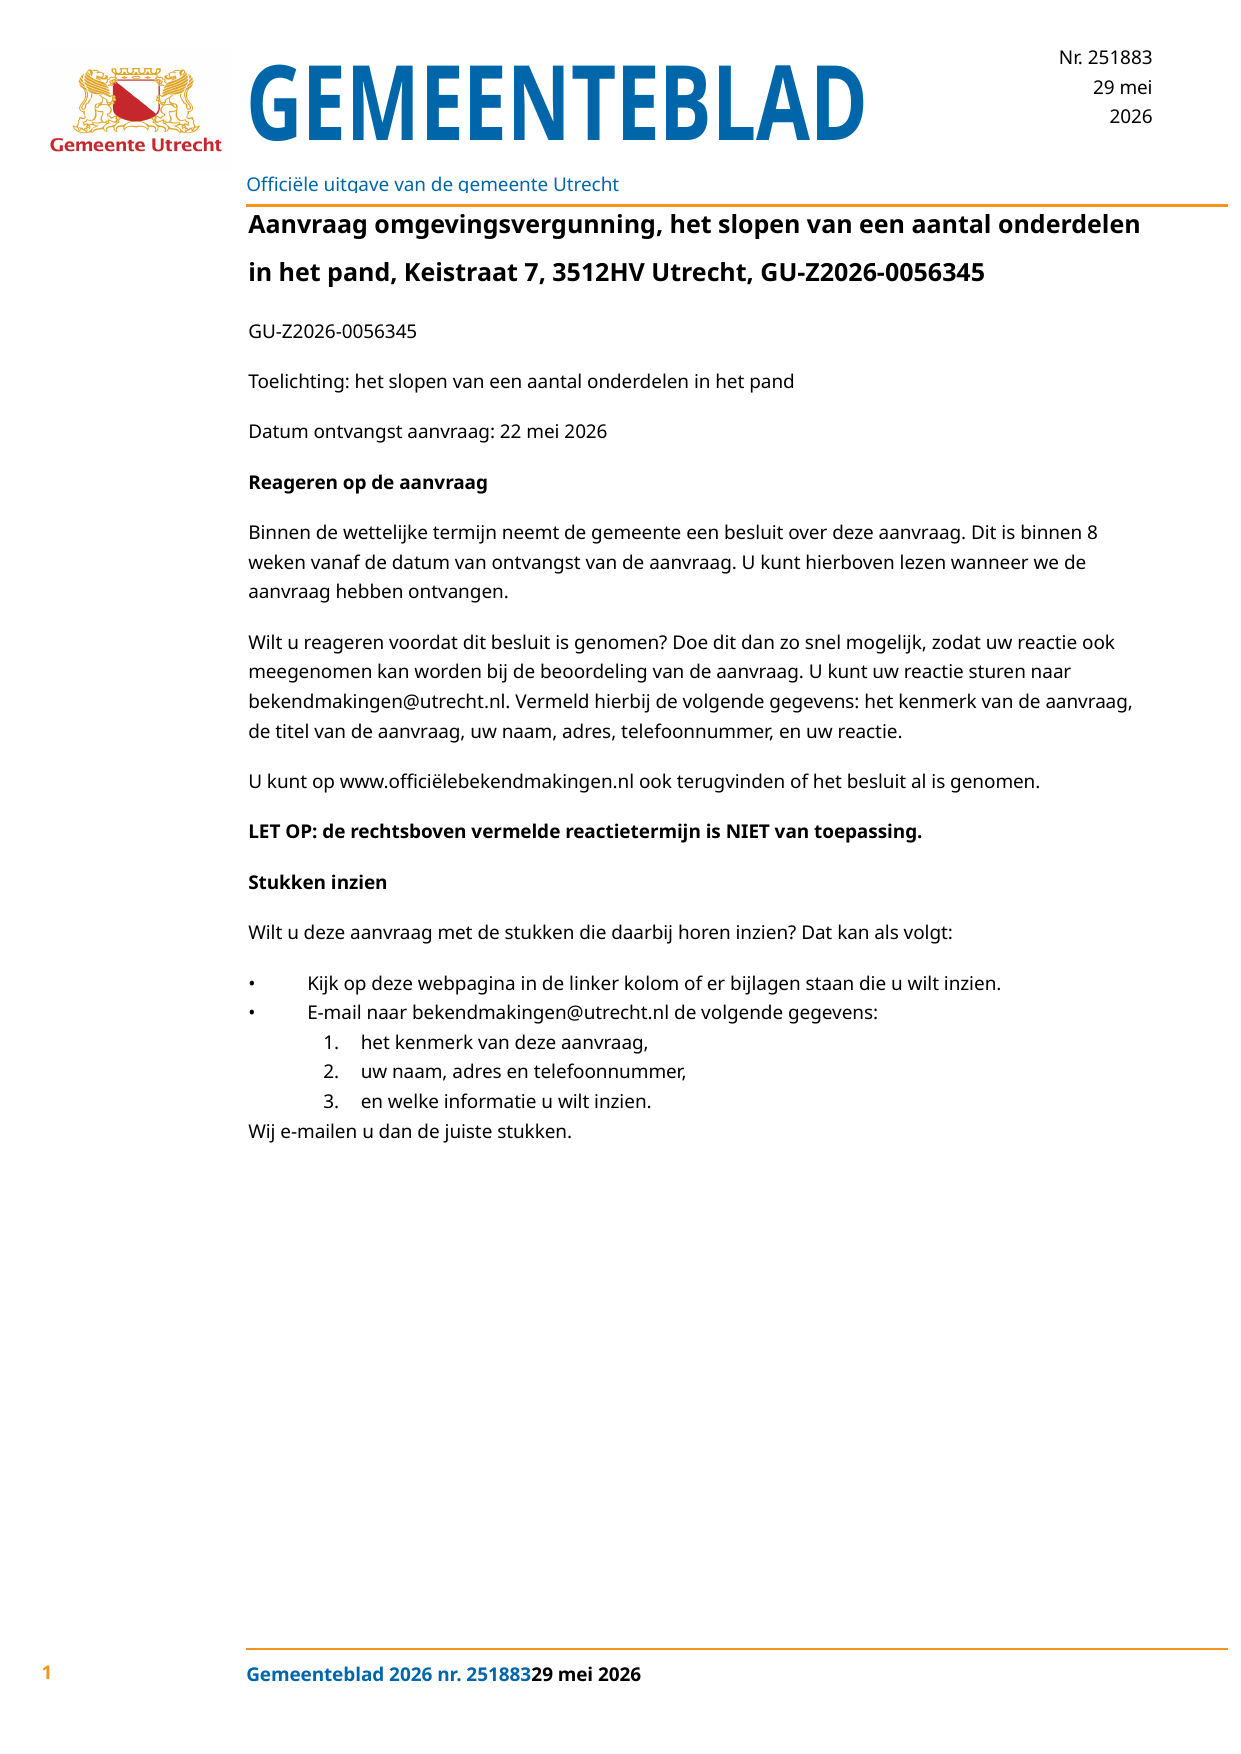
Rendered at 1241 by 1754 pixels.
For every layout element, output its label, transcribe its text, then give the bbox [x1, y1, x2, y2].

list Kijk op deze webpagina in de linker kolom of er bijlagen staan die u wilt inzien. [248, 970, 1152, 996]
text GU-Z2026-0056345 [248, 318, 1152, 344]
list en welke informatie u wilt inzien. [323, 1088, 1152, 1114]
text Wilt u reageren voordat dit besluit is genomen? Doe dit dan zo snel mogelijk, zodat uw reactie ook meegenomen kan worden bij de beoordeling van de aanvraag. U kunt uw reactie sturen naar bekendmakingen@utrecht.nl. Vermeld hierbij de volgende gegevens: het kenmerk van de aanvraag, de titel van de aanvraag, uw naam, adres, telefoonnummer, en uw reactie. [248, 629, 1152, 744]
text Wij e-mailen u dan de juiste stukken. [248, 1118, 1152, 1144]
text LET OP: de rechtsboven vermelde reactietermijn is NIET van toepassing. [248, 819, 1152, 844]
text Datum ontvangst aanvraag: 22 mei 2026 [248, 419, 1152, 444]
text U kunt op www.officiëlebekendmakingen.nl ook terugvinden of het besluit al is genomen. [248, 768, 1152, 794]
text Aanvraag omgevingsvergunning, het slopen van een aantal onderdelen in het pand, Keistraat 7, 3512HV Utrecht, GU-Z2026-0056345 [248, 207, 1152, 288]
text Binnen de wettelijke termijn neemt de gemeente een besluit over deze aanvraag. Dit is binnen 8 weken vanaf de datum van ontvangst van de aanvraag. U kunt hierboven lezen wanneer we de aanvraag hebben ontvangen. [248, 519, 1152, 604]
text Reageren op de aanvraag [248, 469, 1152, 495]
text Wilt u deze aanvraag met de stukken die daarbij horen inzien? Dat kan als volgt: [248, 919, 1152, 945]
text Stukken inzien [248, 869, 1152, 895]
list het kenmerk van deze aanvraag, [323, 1029, 1152, 1055]
list uw naam, adres en telefoonnummer, [323, 1059, 1152, 1084]
text Toelichting: het slopen van een aantal onderdelen in het pand [248, 368, 1152, 394]
picture [41, 47, 231, 172]
list E-mail naar bekendmakingen@utrecht.nl de volgende gegevens: [248, 999, 1152, 1025]
